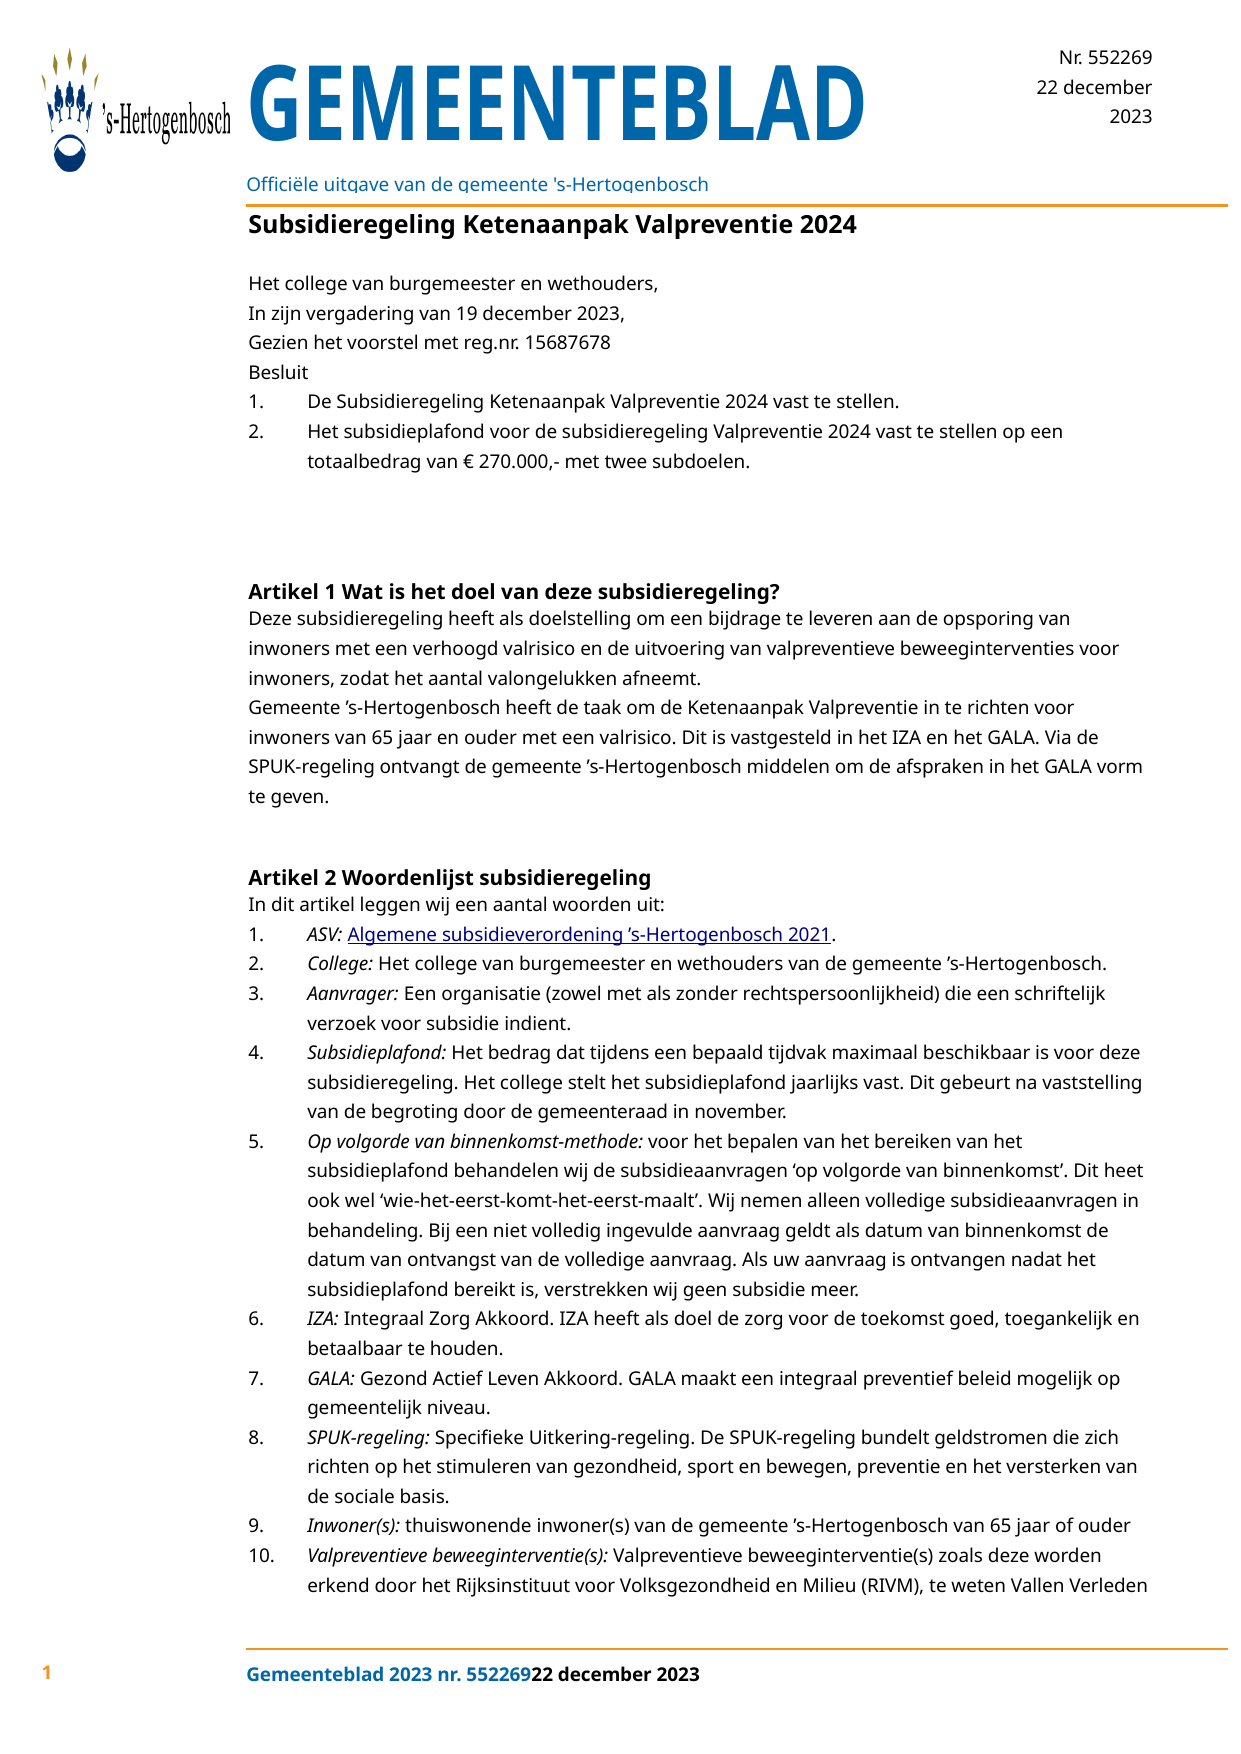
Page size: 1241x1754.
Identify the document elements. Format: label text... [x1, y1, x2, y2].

list Het subsidieplafond voor de subsidieregeling Valpreventie 2024 vast te stellen op een totaalbedrag van € 270.000,- met twee subdoelen. [248, 418, 1152, 473]
text Besluit [248, 359, 1152, 385]
text In dit artikel leggen wij een aantal woorden uit: [248, 891, 1152, 917]
text Artikel 1 Wat is het doel van deze subsidieregeling? [248, 577, 1152, 606]
list IZA: Integraal Zorg Akkoord. IZA heeft als doel de zorg voor de toekomst goed, toegankelijk en betaalbaar te houden. [248, 1306, 1152, 1361]
text Deze subsidieregeling heeft als doelstelling om een bijdrage te leveren aan de opsporing van inwoners met een verhoogd valrisico en de uitvoering van valpreventieve beweeginterventies voor inwoners, zodat het aantal valongelukken afneemt. [248, 606, 1152, 690]
list GALA: Gezond Actief Leven Akkoord. GALA maakt een integraal preventief beleid mogelijk op gemeentelijk niveau. [248, 1365, 1152, 1420]
text In zijn vergadering van 19 december 2023, [248, 300, 1152, 326]
list Subsidieplafond: Het bedrag dat tijdens een bepaald tijdvak maximaal beschikbaar is voor deze subsidieregeling. Het college stelt het subsidieplafond jaarlijks vast. Dit gebeurt na vaststelling van de begroting door de gemeenteraad in november. [248, 1039, 1152, 1124]
text Het college van burgemeester en wethouders, [248, 270, 1152, 296]
text Subsidieregeling Ketenaanpak Valpreventie 2024 [248, 207, 1152, 241]
list De Subsidieregeling Ketenaanpak Valpreventie 2024 vast te stellen. [248, 389, 1152, 414]
list Inwoner(s): thuiswonende inwoner(s) van de gemeente ’s-Hertogenbosch van 65 jaar of ouder [248, 1513, 1152, 1538]
list Aanvrager: Een organisatie (zowel met als zonder rechtspersoonlijkheid) die een schriftelijk verzoek voor subsidie indient. [248, 980, 1152, 1036]
list ASV: Algemene subsidieverordening ’s-Hertogenbosch 2021. [248, 921, 1152, 947]
list Valpreventieve beweeginterventie(s): Valpreventieve beweeginterventie(s) zoals deze worden erkend door het Rijksinstituut voor Volksgezondheid en Milieu (RIVM), te weten Vallen Verleden [248, 1542, 1152, 1598]
list College: Het college van burgemeester en wethouders van de gemeente ’s-Hertogenbosch. [248, 951, 1152, 976]
text Gezien het voorstel met reg.nr. 15687678 [248, 329, 1152, 355]
text Gemeente ’s-Hertogenbosch heeft de taak om de Ketenaanpak Valpreventie in te richten voor inwoners van 65 jaar en ouder met een valrisico. Dit is vastgesteld in het IZA en het GALA. Via de SPUK-regeling ontvangt de gemeente ’s-Hertogenbosch middelen om de afspraken in het GALA vorm te geven. [248, 694, 1152, 809]
picture [41, 47, 231, 172]
list SPUK-regeling: Specifieke Uitkering-regeling. De SPUK-regeling bundelt geldstromen die zich richten op het stimuleren van gezondheid, sport en bewegen, preventie en het versterken van de sociale basis. [248, 1424, 1152, 1509]
text Artikel 2 Woordenlijst subsidieregeling [248, 863, 1152, 891]
list Op volgorde van binnenkomst-methode: voor het bepalen van het bereiken van het subsidieplafond behandelen wij de subsidieaanvragen ‘op volgorde van binnenkomst’. Dit heet ook wel ‘wie-het-eerst-komt-het-eerst-maalt’. Wij nemen alleen volledige subsidieaanvragen in behandeling. Bij een niet volledig ingevulde aanvraag geldt als datum van binnenkomst de datum van ontvangst van de volledige aanvraag. Als uw aanvraag is ontvangen nadat het subsidieplafond bereikt is, verstrekken wij geen subsidie meer. [248, 1128, 1152, 1302]
